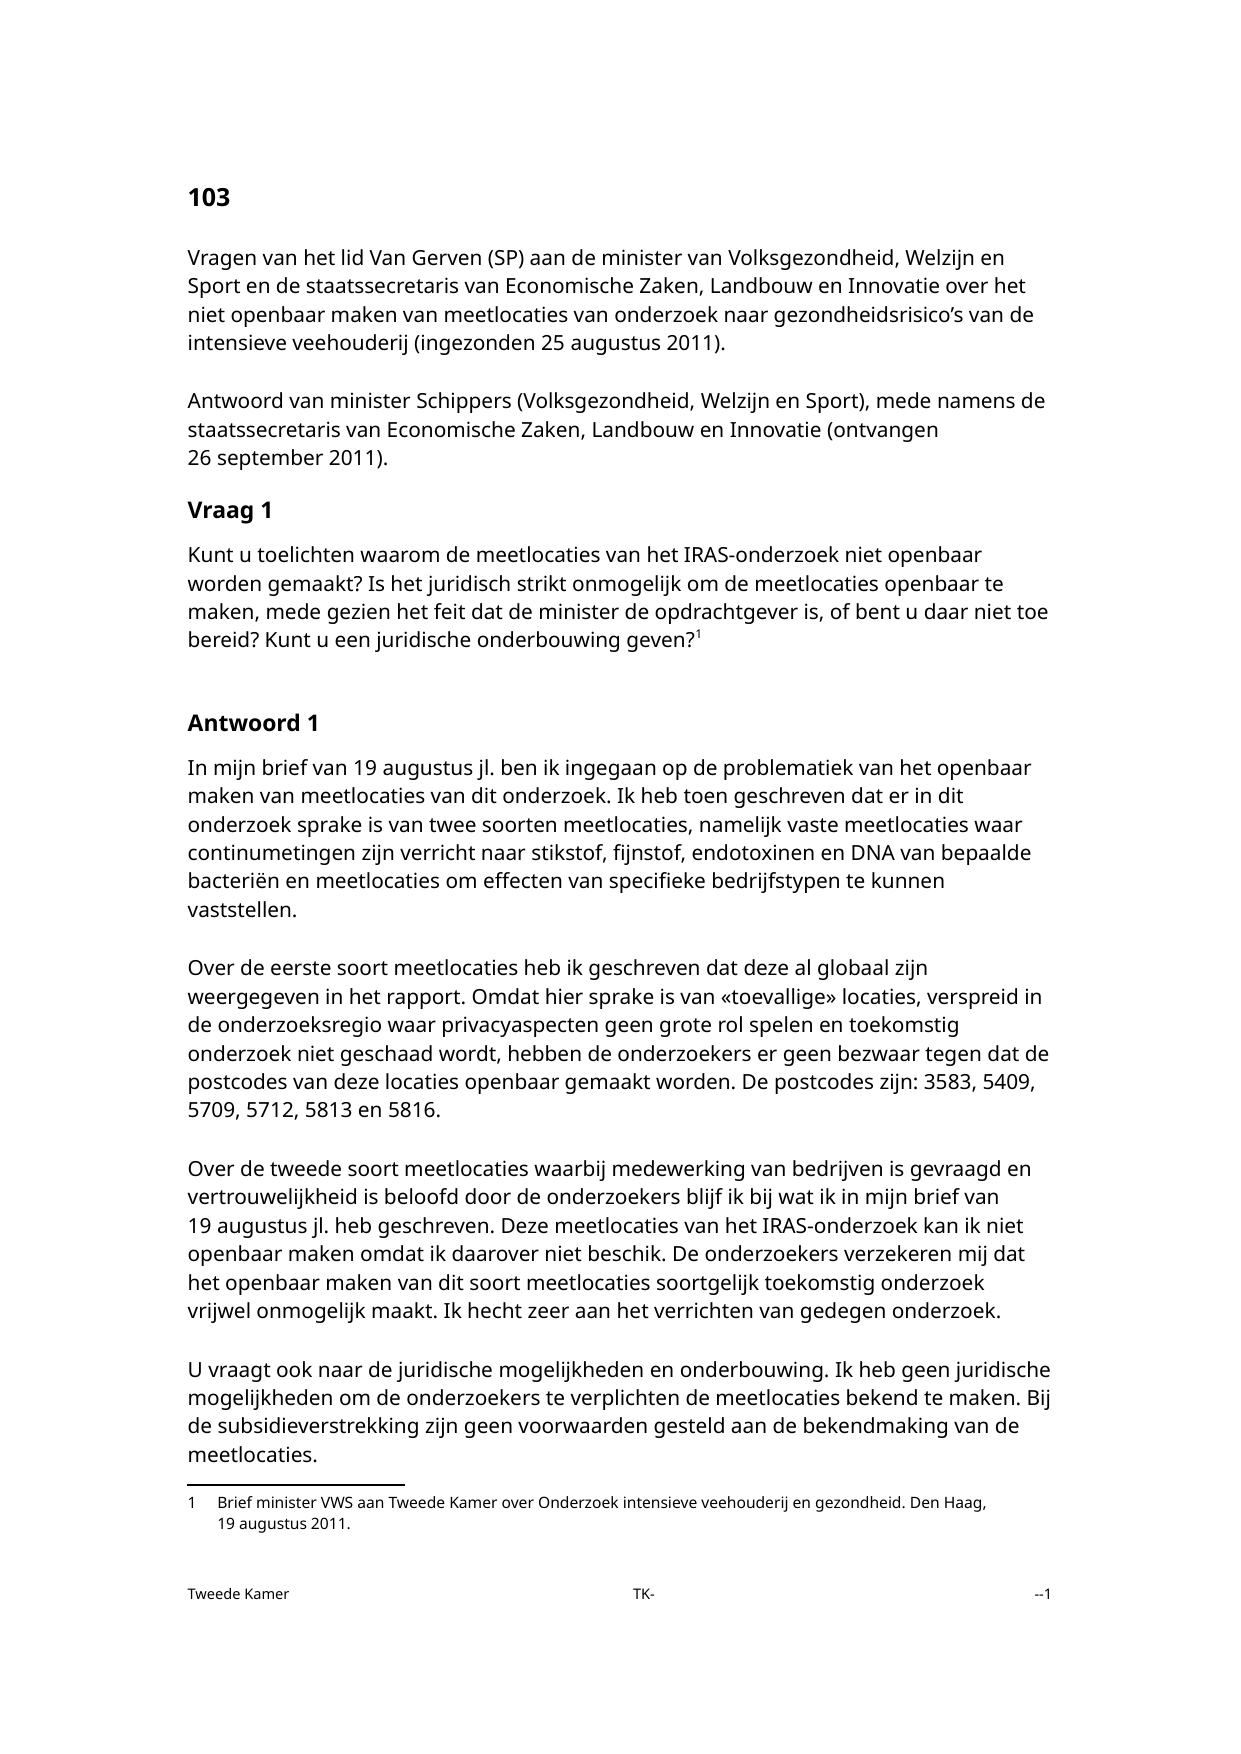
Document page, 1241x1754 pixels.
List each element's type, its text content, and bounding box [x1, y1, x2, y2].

text 103 [187, 179, 1053, 213]
text Over de eerste soort meetlocaties heb ik geschreven dat deze al globaal zijn weergegeven in het rapport. Omdat hier sprake is van «toevallige» locaties, verspreid in de onderzoeksregio waar privacyaspecten geen grote rol spelen en toekomstig onderzoek niet geschaad wordt, hebben de onderzoekers er geen bezwaar tegen dat de postcodes van deze locaties openbaar gemaakt worden. De postcodes zijn: 3583, 5409, 5709, 5712, 5813 en 5816. [187, 953, 1053, 1124]
text U vraagt ook naar de juridische mogelijkheden en onderbouwing. Ik heb geen juridische mogelijkheden om de onderzoekers te verplichten de meetlocaties bekend te maken. Bij de subsidieverstrekking zijn geen voorwaarden gesteld aan de bekendmaking van de meetlocaties. [187, 1355, 1053, 1468]
text Over de tweede soort meetlocaties waarbij medewerking van bedrijven is gevraagd en vertrouwelijkheid is beloofd door de onderzoekers blijf ik bij wat ik in mijn brief van 19 augustus jl. heb geschreven. Deze meetlocaties van het IRAS-onderzoek kan ik niet openbaar maken omdat ik daarover niet beschik. De onderzoekers verzekeren mij dat het openbaar maken van dit soort meetlocaties soortgelijk toekomstig onderzoek vrijwel onmogelijk maakt. Ik hecht zeer aan het verrichten van gedegen onderzoek. [187, 1154, 1053, 1325]
text In mijn brief van 19 augustus jl. ben ik ingegaan op de problematiek van het openbaar maken van meetlocaties van dit onderzoek. Ik heb toen geschreven dat er in dit onderzoek sprake is van twee soorten meetlocaties, namelijk vaste meetlocaties waar continumetingen zijn verricht naar stikstof, fijnstof, endotoxinen en DNA van bepaalde bacteriën en meetlocaties om effecten van specifieke bedrijfstypen te kunnen vaststellen. [187, 753, 1053, 923]
text Antwoord van minister Schippers (Volksgezondheid, Welzijn en Sport), mede namens de staatssecretaris van Economische Zaken, Landbouw en Innovatie (ontvangen 26 september 2011). [187, 386, 1053, 472]
subtitle Vraag 1 [187, 494, 1053, 525]
text Kunt u toelichten waarom de meetlocaties van het IRAS-onderzoek niet openbaar worden gemaakt? Is het juridisch strikt onmogelijk om de meetlocaties openbaar te maken, mede gezien het feit dat de minister de opdrachtgever is, of bent u daar niet toe bereid? Kunt u een juridische onderbouwing geven? [187, 540, 1053, 654]
text Vragen van het lid Van Gerven (SP) aan de minister van Volksgezondheid, Welzijn en Sport en de staatssecretaris van Economische Zaken, Landbouw en Innovatie over het niet openbaar maken van meetlocaties van onderzoek naar gezondheidsrisico’s van de intensieve veehouderij (ingezonden 25 augustus 2011). [187, 243, 1053, 357]
text Brief minister VWS aan Tweede Kamer over Onderzoek intensieve veehouderij en gezondheid. Den Haag, 19 augustus 2011. [187, 1477, 1053, 1534]
subtitle Antwoord 1 [187, 707, 1053, 738]
